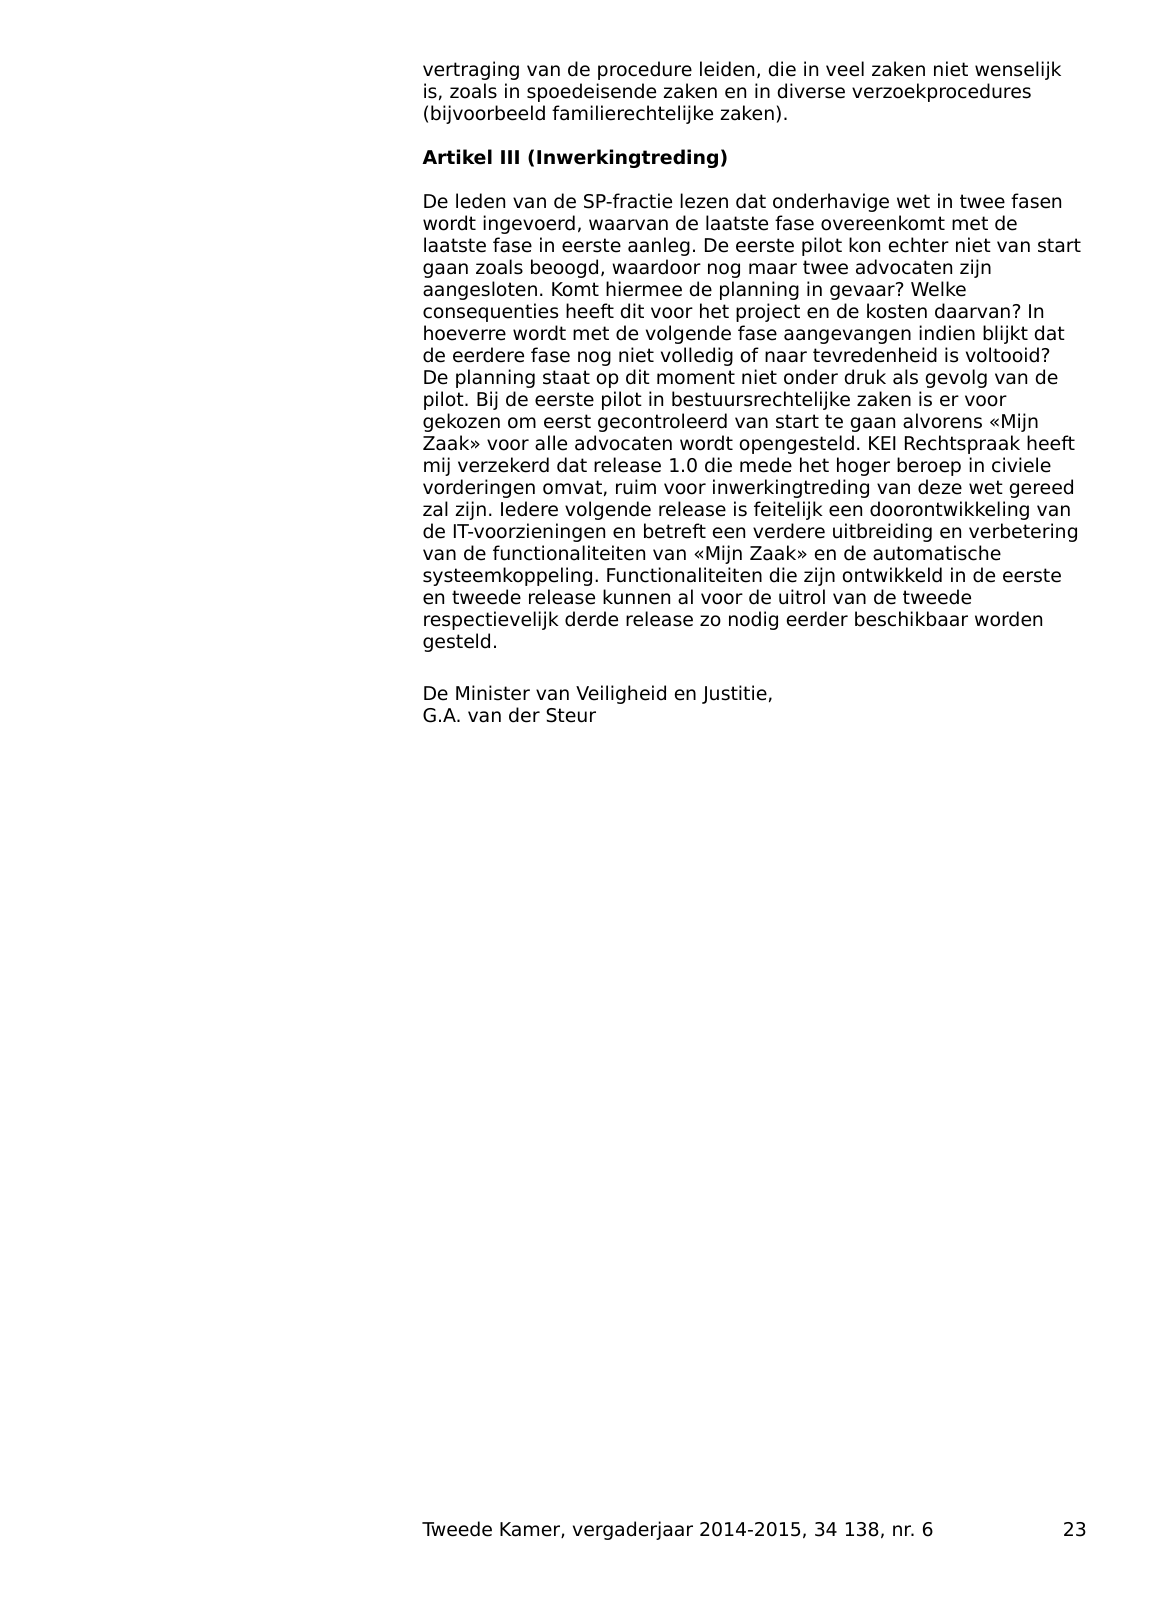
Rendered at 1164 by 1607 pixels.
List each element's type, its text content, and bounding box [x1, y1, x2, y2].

text De Minister van Veiligheid en Justitie, G.A. van der Steur [422, 683, 1087, 727]
subtitle Artikel III (Inwerkingtreding) [422, 147, 1087, 169]
text De leden van de SP-fractie lezen dat onderhavige wet in twee fasen wordt ingevoerd, waarvan de laatste fase overeenkomt met de laatste fase in eerste aanleg. De eerste pilot kon echter niet van start gaan zoals beoogd, waardoor nog maar twee advocaten zijn aangesloten. Komt hiermee de planning in gevaar? Welke consequenties heeft dit voor het project en de kosten daarvan? In hoeverre wordt met de volgende fase aangevangen indien blijkt dat de eerdere fase nog niet volledig of naar tevredenheid is voltooid? [422, 191, 1087, 367]
text vertraging van de procedure leiden, die in veel zaken niet wenselijk is, zoals in spoedeisende zaken en in diverse verzoekprocedures (bijvoorbeeld familierechtelijke zaken). [422, 59, 1087, 125]
text De planning staat op dit moment niet onder druk als gevolg van de pilot. Bij de eerste pilot in bestuursrechtelijke zaken is er voor gekozen om eerst gecontroleerd van start te gaan alvorens «Mijn Zaak» voor alle advocaten wordt opengesteld. KEI Rechtspraak heeft mij verzekerd dat release 1.0 die mede het hoger beroep in civiele vorderingen omvat, ruim voor inwerkingtreding van deze wet gereed zal zijn. Iedere volgende release is feitelijk een doorontwikkeling van de IT-voorzieningen en betreft een verdere uitbreiding en verbetering van de functionaliteiten van «Mijn Zaak» en de automatische systeemkoppeling. Functionaliteiten die zijn ontwikkeld in de eerste en tweede release kunnen al voor de uitrol van de tweede respectievelijk derde release zo nodig eerder beschikbaar worden gesteld. [422, 367, 1087, 653]
